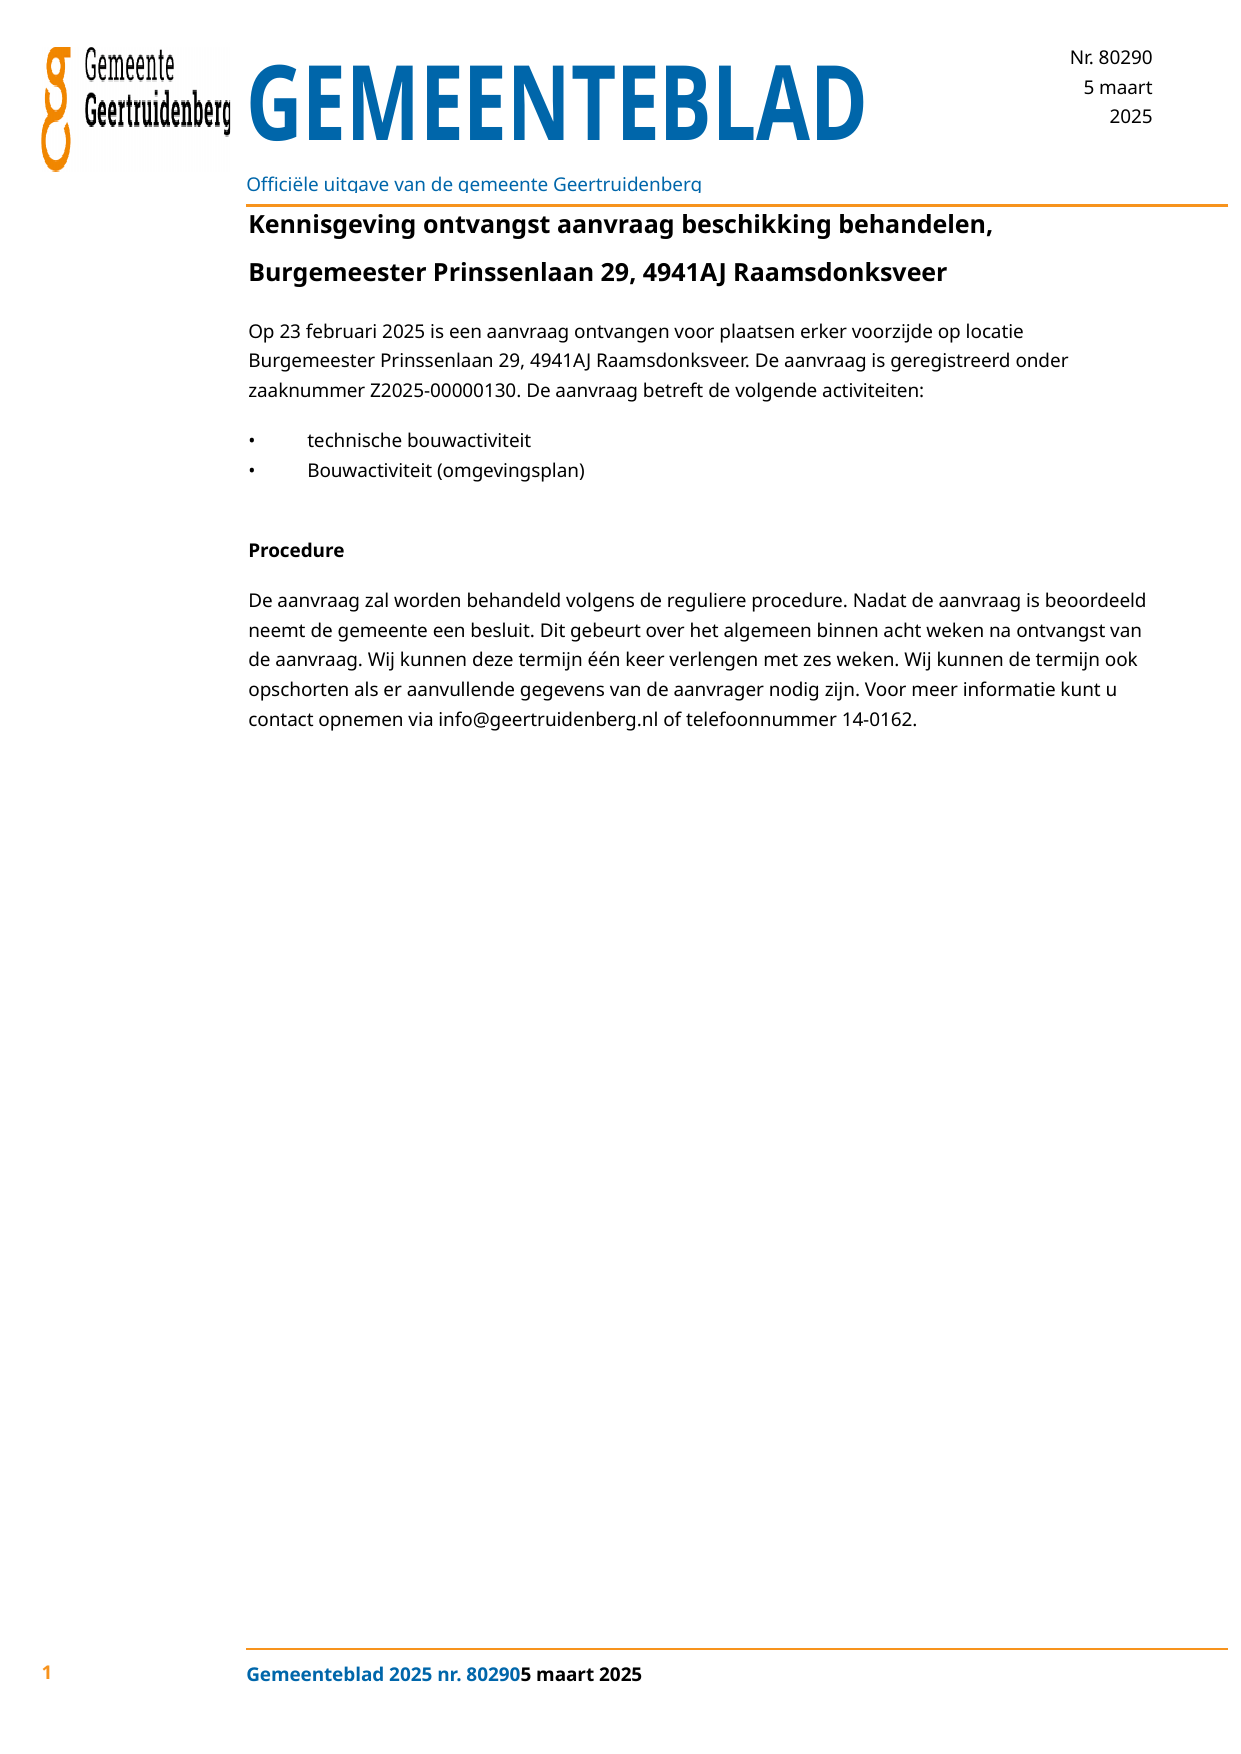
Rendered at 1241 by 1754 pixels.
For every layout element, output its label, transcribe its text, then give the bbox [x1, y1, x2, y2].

text Procedure [248, 537, 1152, 563]
list technische bouwactiviteit [248, 427, 1152, 453]
list Bouwactiviteit (omgevingsplan) [248, 457, 1152, 483]
picture [41, 47, 231, 172]
text Op 23 februari 2025 is een aanvraag ontvangen voor plaatsen erker voorzijde op locatie Burgemeester Prinssenlaan 29, 4941AJ Raamsdonksveer. De aanvraag is geregistreerd onder zaaknummer Z2025-00000130. De aanvraag betreft de volgende activiteiten: [248, 318, 1152, 403]
text Kennisgeving ontvangst aanvraag beschikking behandelen, Burgemeester Prinssenlaan 29, 4941AJ Raamsdonksveer [248, 207, 1152, 288]
text De aanvraag zal worden behandeld volgens de reguliere procedure. Nadat de aanvraag is beoordeeld neemt de gemeente een besluit. Dit gebeurt over het algemeen binnen acht weken na ontvangst van de aanvraag. Wij kunnen deze termijn één keer verlengen met zes weken. Wij kunnen de termijn ook opschorten als er aanvullende gegevens van de aanvrager nodig zijn. Voor meer informatie kunt u contact opnemen via info@geertruidenberg.nl of telefoonnummer 14-0162. [248, 587, 1152, 732]
